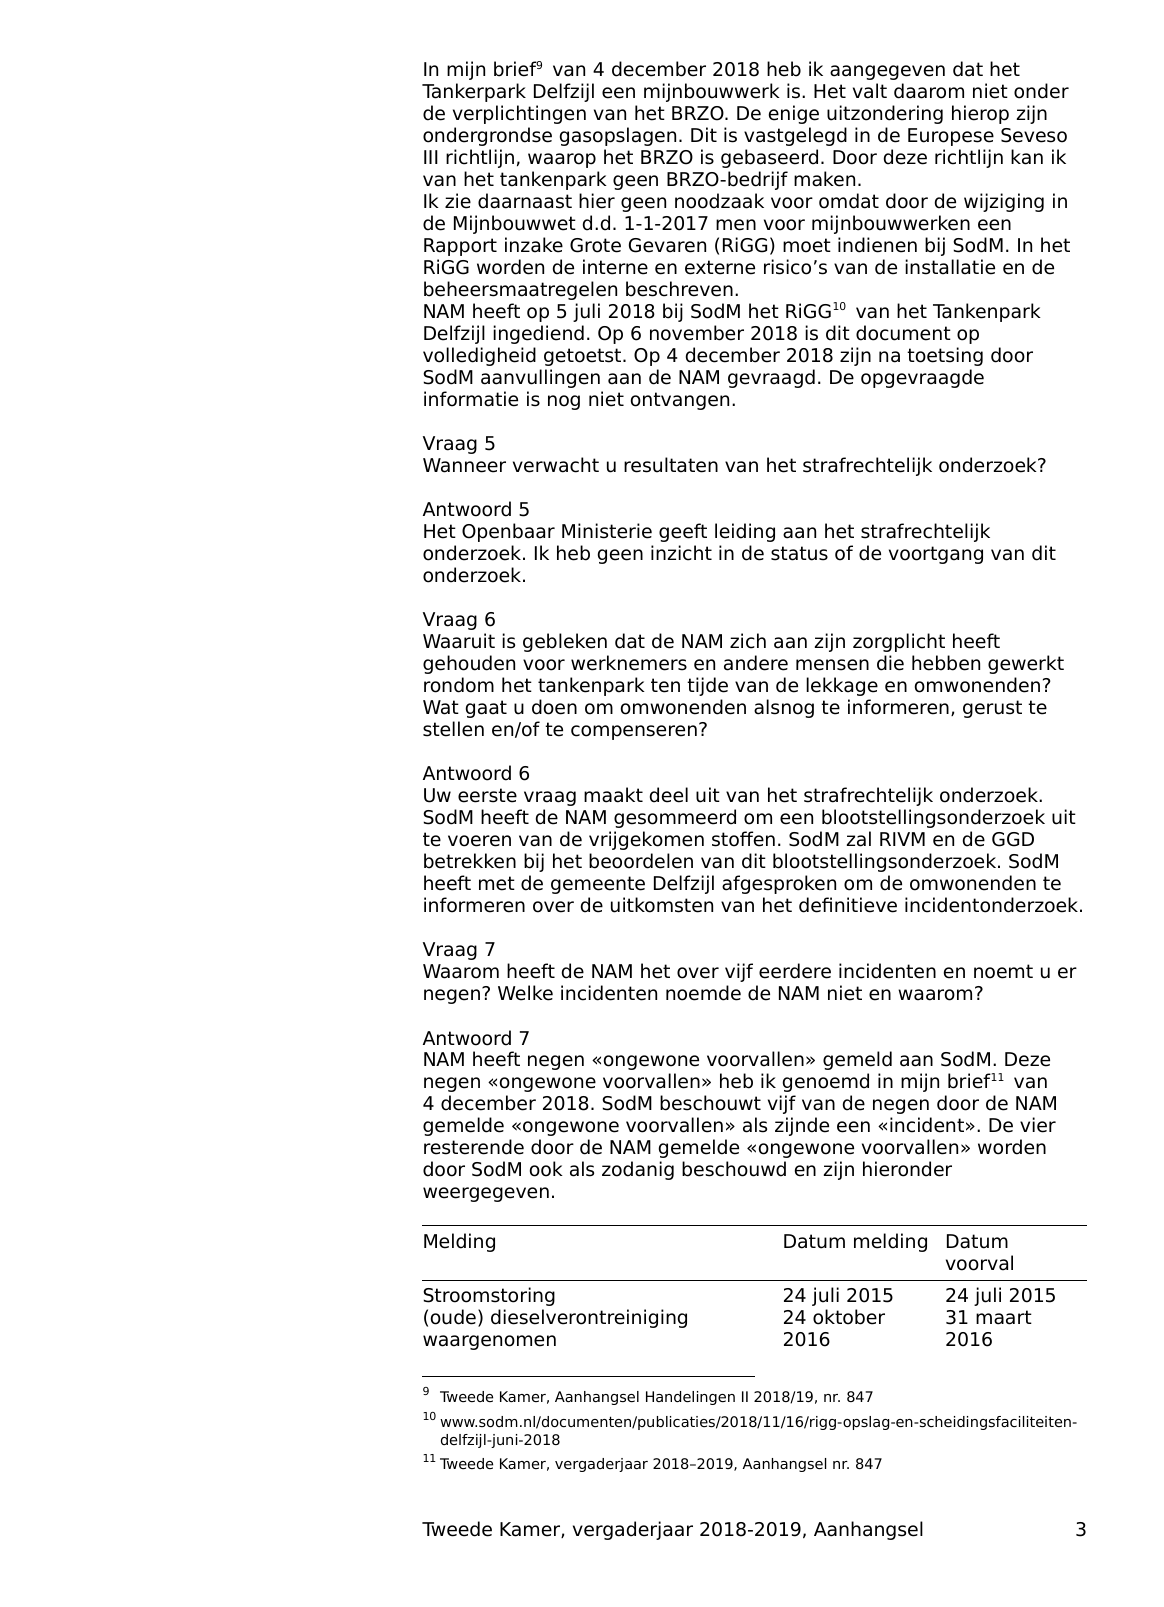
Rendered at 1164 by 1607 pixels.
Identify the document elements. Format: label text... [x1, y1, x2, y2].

table_header Datum voorval [939, 1226, 1087, 1279]
text Tweede Kamer, vergaderjaar 2018–2019, Aanhangsel nr. 847 [422, 1452, 1087, 1474]
text Antwoord 7 [422, 1027, 1087, 1049]
table_cell 24 juli 2015 [777, 1281, 939, 1307]
text NAM heeft negen «ongewone voorvallen» gemeld aan SodM. Deze negen «ongewone voorvallen» heb ik genoemd in mijn brief van 4 december 2018. SodM beschouwt vijf van de negen door de NAM gemelde «ongewone voorvallen» als zijnde een «incident». De vier resterende door de NAM gemelde «ongewone voorvallen» worden door SodM ook als zodanig beschouwd en zijn hieronder weergegeven. [422, 1049, 1087, 1203]
table_header Datum melding [777, 1226, 939, 1279]
text Vraag 7 [422, 939, 1087, 961]
text Waarom heeft de NAM het over vijf eerdere incidenten en noemt u er negen? Welke incidenten noemde de NAM niet en waarom? [422, 961, 1087, 1005]
table_cell 31 maart 2016 [939, 1307, 1087, 1351]
text Ik zie daarnaast hier geen noodzaak voor omdat door de wijziging in de Mijnbouwwet d.d. 1-1-2017 men voor mijnbouwwerken een Rapport inzake Grote Gevaren (RiGG) moet indienen bij SodM. In het RiGG worden de interne en externe risico’s van de installatie en de beheersmaatregelen beschreven. [422, 191, 1087, 301]
text In mijn brief van 4 december 2018 heb ik aangegeven dat het Tankerpark Delfzijl een mijnbouwwerk is. Het valt daarom niet onder de verplichtingen van het BRZO. De enige uitzondering hierop zijn ondergrondse gasopslagen. Dit is vastgelegd in de Europese Seveso III richtlijn, waarop het BRZO is gebaseerd. Door deze richtlijn kan ik van het tankenpark geen BRZO-bedrijf maken. [422, 59, 1087, 191]
text Wanneer verwacht u resultaten van het strafrechtelijk onderzoek? [422, 455, 1087, 477]
text SodM heeft de NAM gesommeerd om een blootstellingsonderzoek uit te voeren van de vrijgekomen stoffen. SodM zal RIVM en de GGD betrekken bij het beoordelen van dit blootstellingsonderzoek. SodM heeft met de gemeente Delfzijl afgesproken om de omwonenden te informeren over de uitkomsten van het definitieve incidentonderzoek. [422, 807, 1087, 917]
table_cell 24 oktober 2016 [777, 1307, 939, 1351]
text www.sodm.nl/documenten/publicaties/2018/11/16/rigg-opslag-en-scheidingsfaciliteiten-delfzijl-juni-2018 [422, 1410, 1087, 1449]
text Tweede Kamer, Aanhangsel Handelingen II 2018/19, nr. 847 [422, 1385, 1087, 1407]
table_cell Stroomstoring [422, 1281, 777, 1307]
text Antwoord 5 [422, 499, 1087, 521]
text Vraag 6 [422, 609, 1087, 631]
text Antwoord 6 [422, 763, 1087, 785]
text Uw eerste vraag maakt deel uit van het strafrechtelijk onderzoek. [422, 785, 1087, 807]
text Vraag 5 [422, 433, 1087, 455]
text Het Openbaar Ministerie geeft leiding aan het strafrechtelijk onderzoek. Ik heb geen inzicht in de status of de voortgang van dit onderzoek. [422, 521, 1087, 587]
table_cell 24 juli 2015 [939, 1281, 1087, 1307]
text Waaruit is gebleken dat de NAM zich aan zijn zorgplicht heeft gehouden voor werknemers en andere mensen die hebben gewerkt rondom het tankenpark ten tijde van de lekkage en omwonenden? Wat gaat u doen om omwonenden alsnog te informeren, gerust te stellen en/of te compenseren? [422, 631, 1087, 741]
table_header Melding [422, 1226, 777, 1279]
table_cell (oude) dieselverontreiniging waargenomen [422, 1307, 777, 1351]
text NAM heeft op 5 juli 2018 bij SodM het RiGG van het Tankenpark Delfzijl ingediend. Op 6 november 2018 is dit document op volledigheid getoetst. Op 4 december 2018 zijn na toetsing door SodM aanvullingen aan de NAM gevraagd. De opgevraagde informatie is nog niet ontvangen. [422, 301, 1087, 411]
